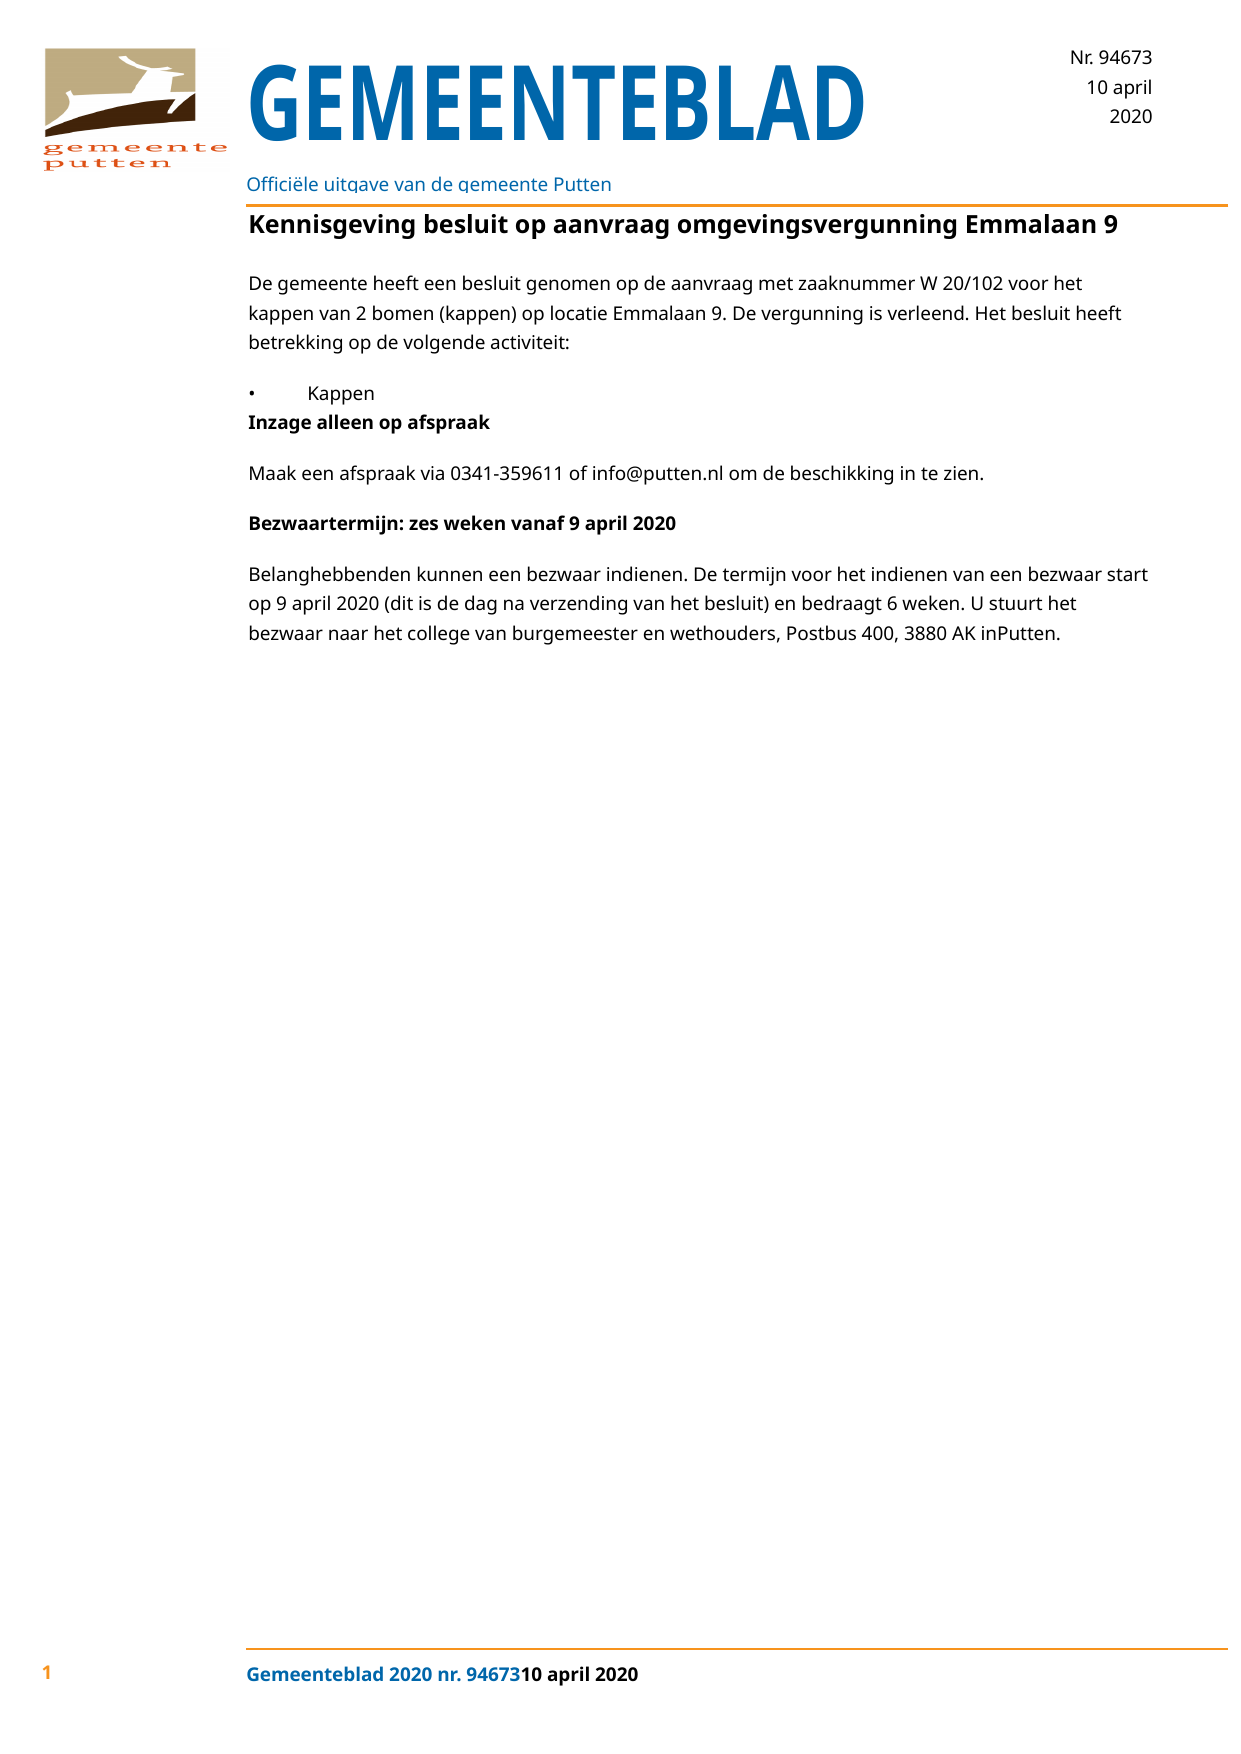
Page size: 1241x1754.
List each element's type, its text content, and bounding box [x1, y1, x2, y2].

text Bezwaartermijn: zes weken vanaf 9 april 2020 [248, 510, 1152, 536]
text De gemeente heeft een besluit genomen op de aanvraag met zaaknummer W 20/102 voor het kappen van 2 bomen (kappen) op locatie Emmalaan 9. De vergunning is verleend. Het besluit heeft betrekking op de volgende activiteit: [248, 270, 1152, 355]
text Kennisgeving besluit op aanvraag omgevingsvergunning Emmalaan 9 [248, 207, 1152, 241]
text Inzage alleen op afspraak [248, 409, 1152, 435]
list Kappen [248, 380, 1152, 406]
picture [41, 47, 231, 172]
text Belanghebbenden kunnen een bezwaar indienen. De termijn voor het indienen van een bezwaar start op 9 april 2020 (dit is de dag na verzending van het besluit) en bedraagt 6 weken. U stuurt het bezwaar naar het college van burgemeester en wethouders, Postbus 400, 3880 AK inPutten. [248, 561, 1152, 646]
text Maak een afspraak via 0341-359611 of info@putten.nl om de beschikking in te zien. [248, 460, 1152, 486]
